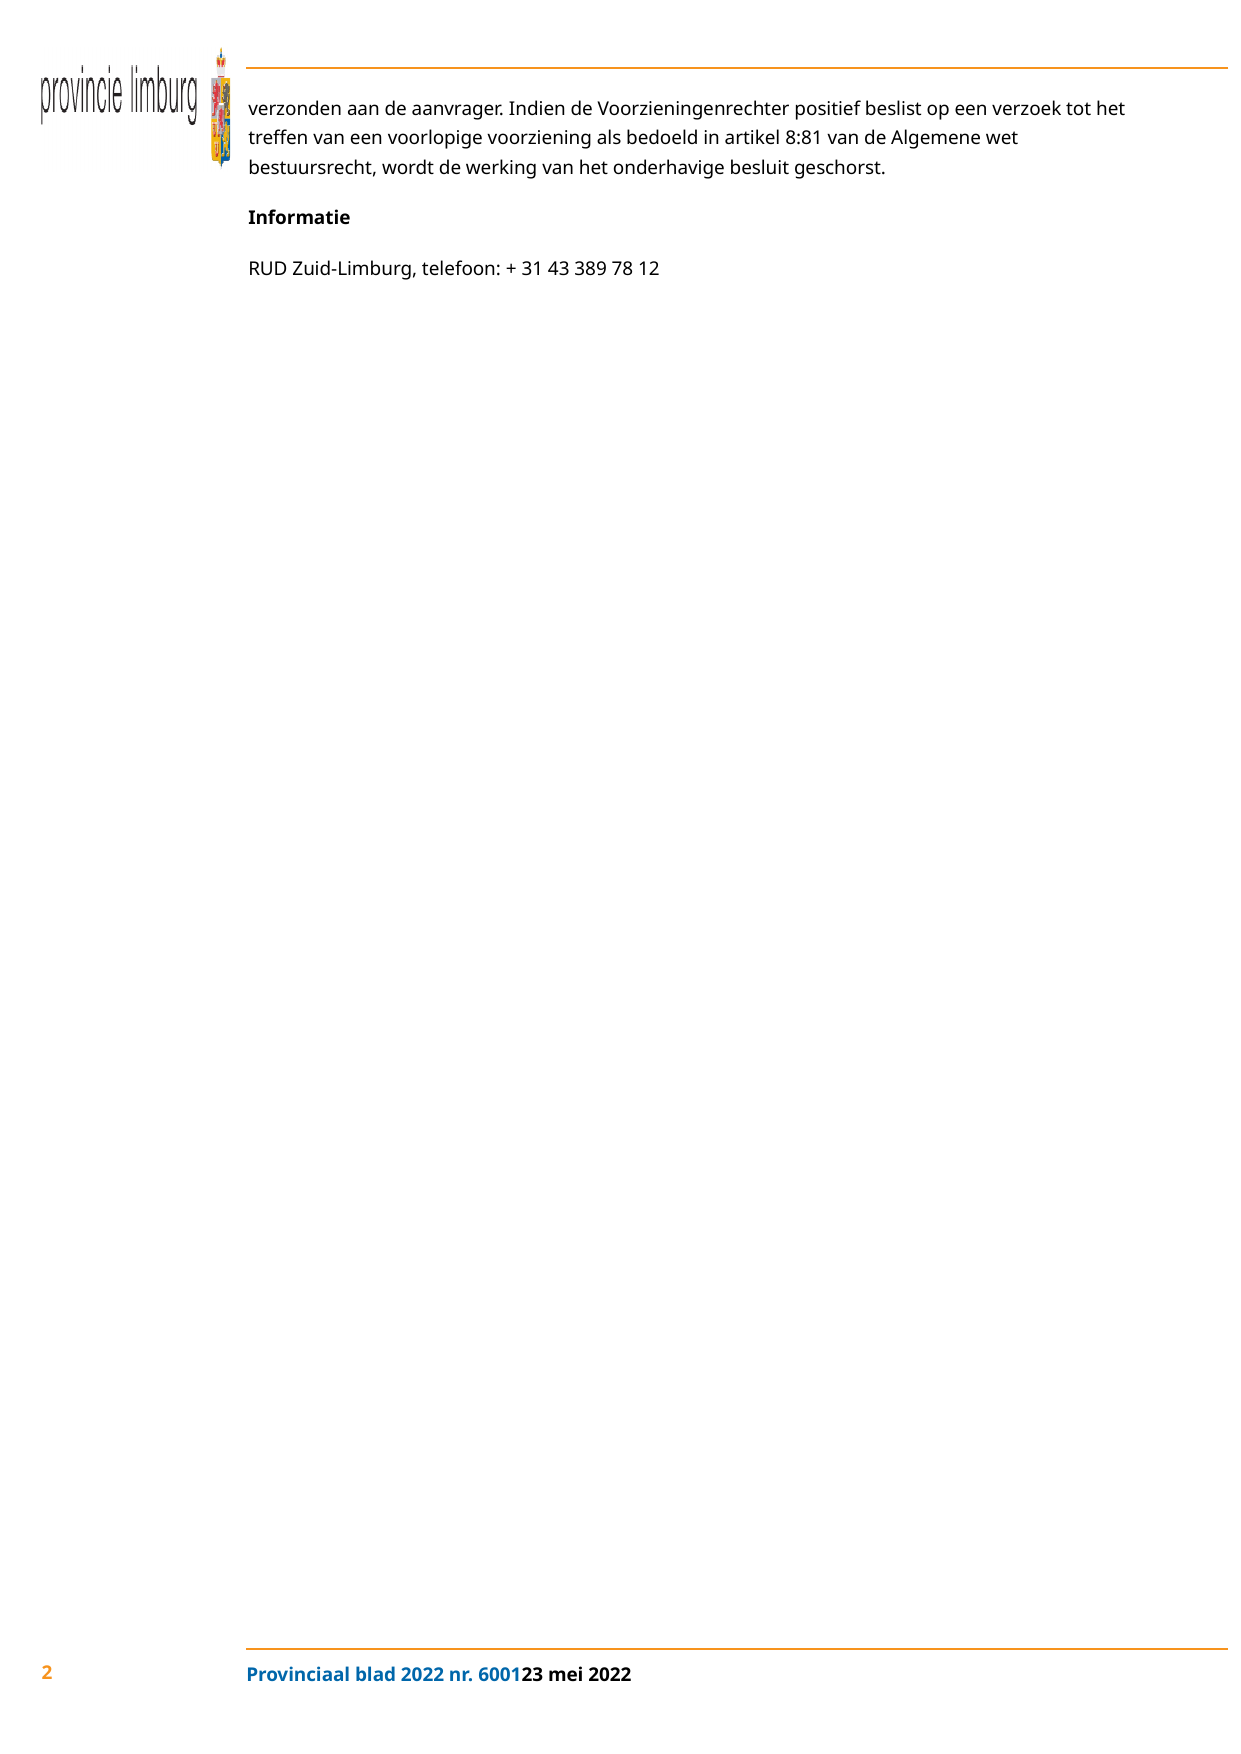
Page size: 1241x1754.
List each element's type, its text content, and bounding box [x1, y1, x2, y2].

text RUD Zuid-Limburg, telefoon: + 31 43 389 78 12 [248, 255, 1152, 281]
text verzonden aan de aanvrager. Indien de Voorzieningenrechter positief beslist op een verzoek tot het treffen van een voorlopige voorziening als bedoeld in artikel 8:81 van de Algemene wet bestuursrecht, wordt de werking van het onderhavige besluit geschorst. [248, 95, 1152, 180]
picture [41, 47, 231, 172]
text Informatie [248, 204, 1152, 230]
